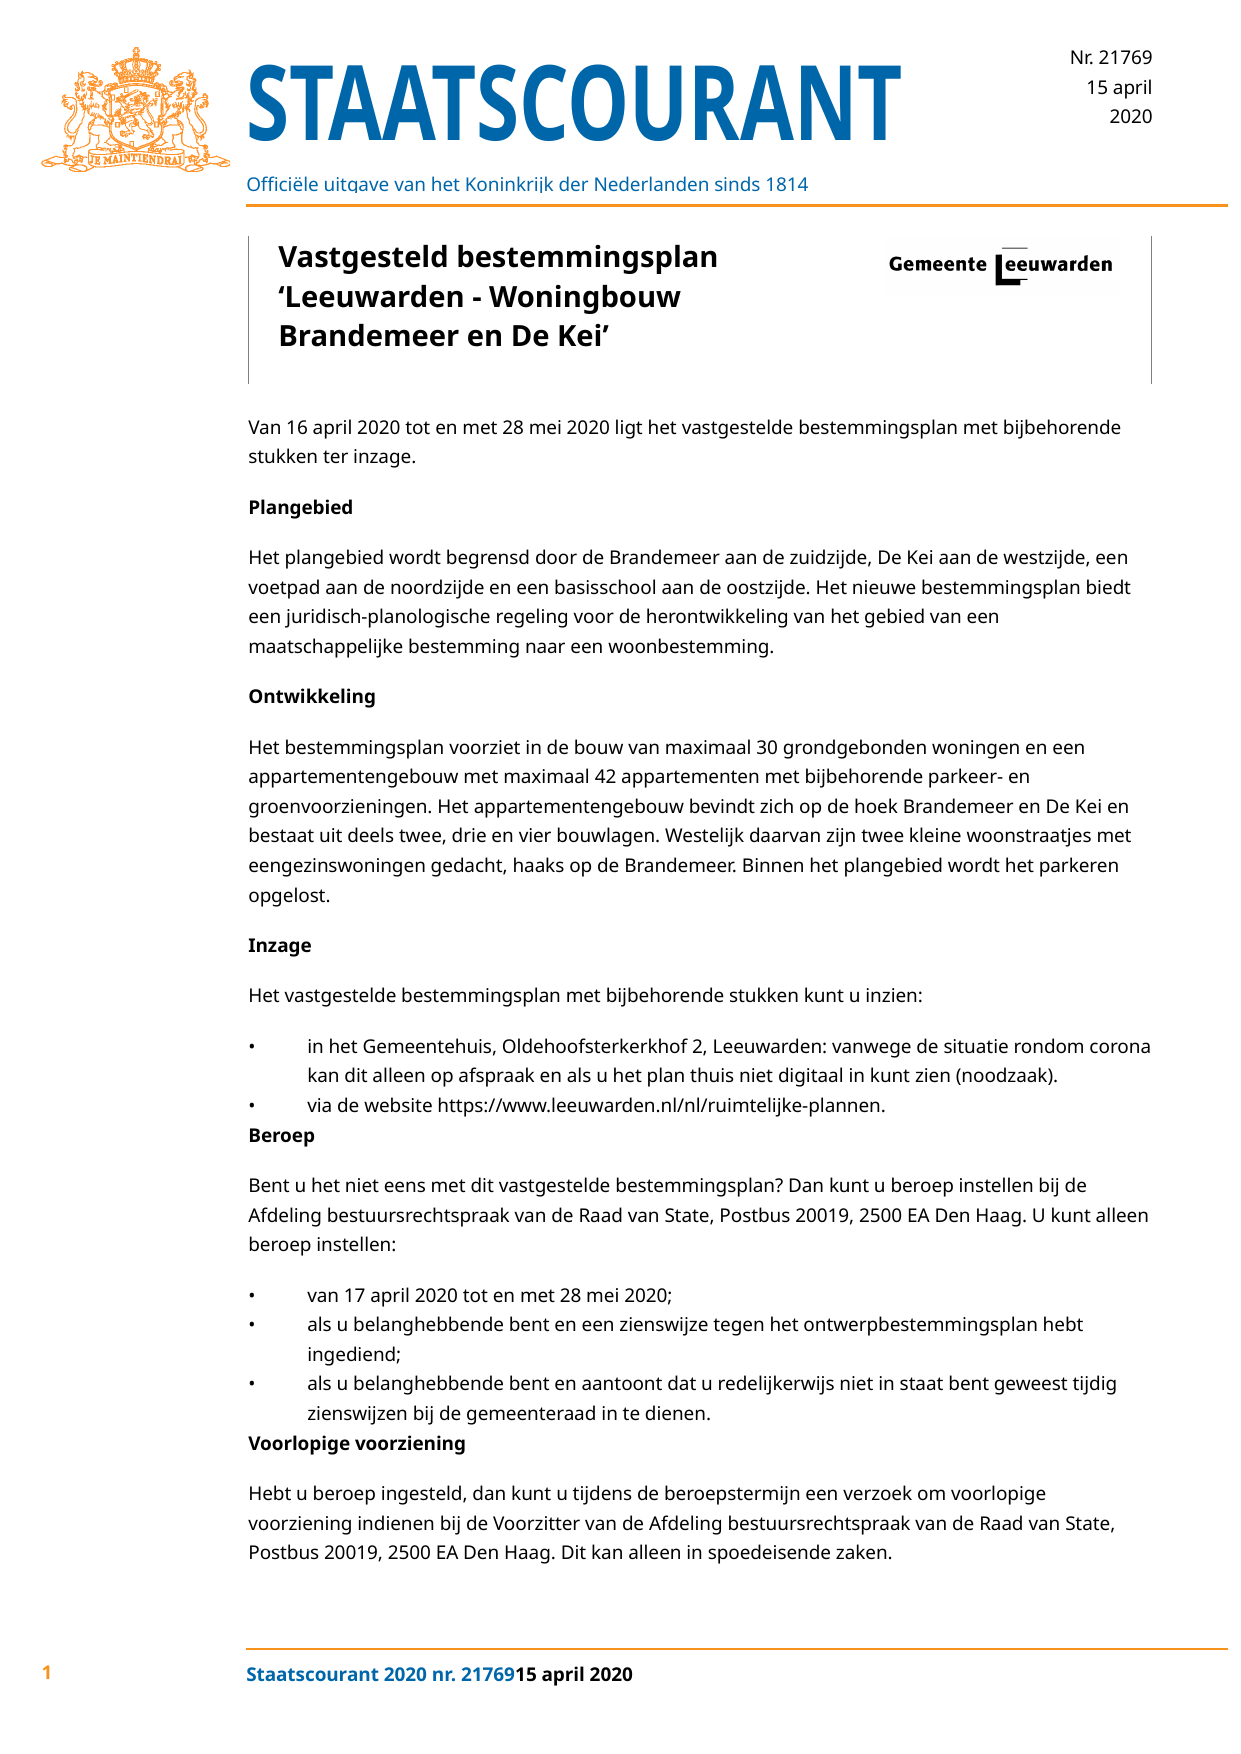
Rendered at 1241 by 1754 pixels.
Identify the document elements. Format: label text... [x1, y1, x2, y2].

list in het Gemeentehuis, Oldehoofsterkerkhof 2, Leeuwarden: vanwege de situatie rondom corona kan dit alleen op afspraak en als u het plan thuis niet digitaal in kunt zien (noodzaak). [248, 1033, 1152, 1088]
text Beroep [248, 1122, 1152, 1148]
table_header [850, 236, 1151, 384]
list van 17 april 2020 tot en met 28 mei 2020; [248, 1282, 1152, 1308]
text Bent u het niet eens met dit vastgestelde bestemmingsplan? Dan kunt u beroep instellen bij de Afdeling bestuursrechtspraak van de Raad van State, Postbus 20019, 2500 EA Den Haag. U kunt alleen beroep instellen: [248, 1172, 1152, 1257]
table_header Vastgesteld bestemmingsplan ‘Leeuwarden - Woningbouw Brandemeer en De Kei’ [249, 236, 850, 384]
list als u belanghebbende bent en een zienswijze tegen het ontwerpbestemmingsplan hebt ingediend; [248, 1311, 1152, 1367]
text Het bestemmingsplan voorziet in de bouw van maximaal 30 grondgebonden woningen en een appartementengebouw met maximaal 42 appartementen met bijbehorende parkeer- en groenvoorzieningen. Het appartementengebouw bevindt zich op de hoek Brandemeer en De Kei en bestaat uit deels twee, drie en vier bouwlagen. Westelijk daarvan zijn twee kleine woonstraatjes met eengezinswoningen gedacht, haaks op de Brandemeer. Binnen het plangebied wordt het parkeren opgelost. [248, 734, 1152, 908]
list via de website https://www.leeuwarden.nl/nl/ruimtelijke-plannen. [248, 1092, 1152, 1118]
picture [41, 47, 231, 172]
text Het plangebied wordt begrensd door de Brandemeer aan de zuidzijde, De Kei aan de westzijde, een voetpad aan de noordzijde en een basisschool aan de oostzijde. Het nieuwe bestemmingsplan biedt een juridisch-planologische regeling voor de herontwikkeling van het gebied van een maatschappelijke bestemming naar een woonbestemming. [248, 544, 1152, 659]
text Voorlopige voorziening [248, 1430, 1152, 1456]
list als u belanghebbende bent en aantoont dat u redelijkerwijs niet in staat bent geweest tijdig zienswijzen bij de gemeenteraad in te dienen. [248, 1371, 1152, 1426]
picture [882, 236, 1119, 297]
text Plangebied [248, 494, 1152, 520]
text Ontwikkeling [248, 683, 1152, 709]
text Het vastgestelde bestemmingsplan met bijbehorende stukken kunt u inzien: [248, 983, 1152, 1008]
text Hebt u beroep ingesteld, dan kunt u tijdens de beroepstermijn een verzoek om voorlopige voorziening indienen bij de Voorzitter van de Afdeling bestuursrechtspraak van de Raad van State, Postbus 20019, 2500 EA Den Haag. Dit kan alleen in spoedeisende zaken. [248, 1480, 1152, 1565]
text Inzage [248, 932, 1152, 958]
text Van 16 april 2020 tot en met 28 mei 2020 ligt het vastgestelde bestemmingsplan met bijbehorende stukken ter inzage. [248, 414, 1152, 469]
